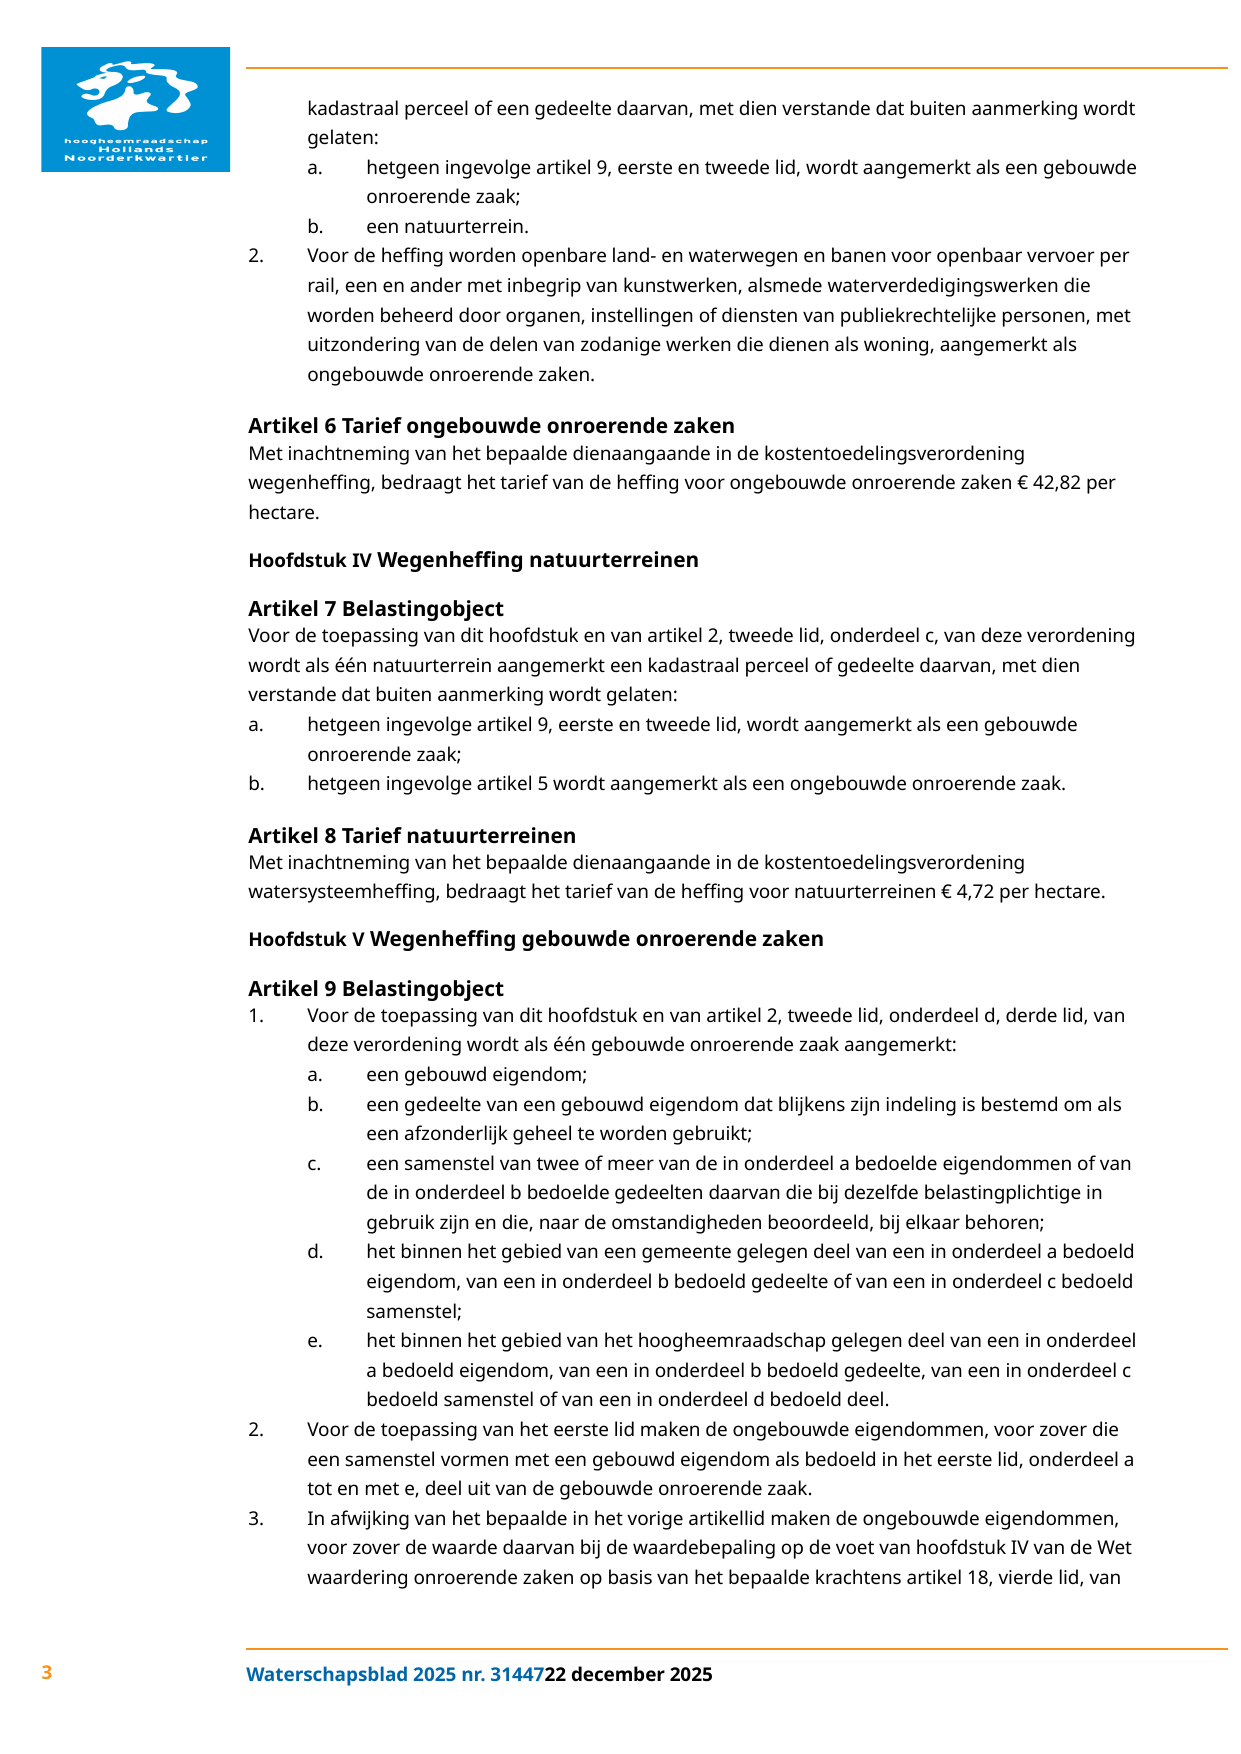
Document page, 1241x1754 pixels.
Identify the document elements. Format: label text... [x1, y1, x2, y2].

list Voor de heffing worden openbare land- en waterwegen en banen voor openbaar vervoer per rail, een en ander met inbegrip van kunstwerken, alsmede waterverdedigingswerken die worden beheerd door organen, instellingen of diensten van publiekrechtelijke personen, met uitzondering van de delen van zodanige werken die dienen als woning, aangemerkt als ongebouwde onroerende zaken. [248, 243, 1152, 387]
list hetgeen ingevolge artikel 9, eerste en tweede lid, wordt aangemerkt als een gebouwde onroerende zaak; [307, 154, 1152, 209]
list een samenstel van twee of meer van de in onderdeel a bedoelde eigendommen of van de in onderdeel b bedoelde gedeelten daarvan die bij dezelfde belastingplichtige in gebruik zijn en die, naar de omstandigheden beoordeeld, bij elkaar behoren; [307, 1150, 1152, 1235]
text Met inachtneming van het bepaalde dienaangaande in de kostentoedelingsverordening watersysteemheffing, bedraagt het tarief van de heffing voor natuurterreinen € 4,72 per hectare. [248, 849, 1152, 904]
text Artikel 8 Tarief natuurterreinen [248, 821, 1152, 849]
list een gebouwd eigendom; [307, 1061, 1152, 1087]
list In afwijking van het bepaalde in het vorige artikellid maken de ongebouwde eigendommen, voor zover de waarde daarvan bij de waardebepaling op de voet van hoofdstuk IV van de Wet waardering onroerende zaken op basis van het bepaalde krachtens artikel 18, vierde lid, van [248, 1505, 1152, 1590]
text Artikel 6 Tarief ongebouwde onroerende zaken [248, 411, 1152, 440]
text Artikel 7 Belastingobject [248, 594, 1152, 622]
list het binnen het gebied van het hoogheemraadschap gelegen deel van een in onderdeel a bedoeld eigendom, van een in onderdeel b bedoeld gedeelte, van een in onderdeel c bedoeld samenstel of van een in onderdeel d bedoeld deel. [307, 1327, 1152, 1412]
text Met inachtneming van het bepaalde dienaangaande in de kostentoedelingsverordening wegenheffing, bedraagt het tarief van de heffing voor ongebouwde onroerende zaken € 42,82 per hectare. [248, 440, 1152, 525]
picture [78, 64, 122, 99]
list kadastraal perceel of een gedeelte daarvan, met dien verstande dat buiten aanmerking wordt gelaten: [248, 95, 1152, 150]
picture [118, 62, 197, 112]
text Hoofdstuk IV Wegenheffing natuurterreinen [248, 545, 1152, 573]
list Voor de toepassing van dit hoofdstuk en van artikel 2, tweede lid, onderdeel d, derde lid, van deze verordening wordt als één gebouwde onroerende zaak aangemerkt: [248, 1002, 1152, 1057]
list hetgeen ingevolge artikel 5 wordt aangemerkt als een ongebouwde onroerende zaak. [248, 770, 1152, 796]
list een natuurterrein. [307, 213, 1152, 239]
list een gedeelte van een gebouwd eigendom dat blijkens zijn indeling is bestemd om als een afzonderlijk geheel te worden gebruikt; [307, 1091, 1152, 1146]
text Voor de toepassing van dit hoofdstuk en van artikel 2, tweede lid, onderdeel c, van deze verordening wordt als één natuurterrein aangemerkt een kadastraal perceel of gedeelte daarvan, met dien verstande dat buiten aanmerking wordt gelaten: [248, 622, 1152, 707]
text Hoofdstuk V Wegenheffing gebouwde onroerende zaken [248, 924, 1152, 953]
picture [88, 87, 157, 130]
list het binnen het gebied van een gemeente gelegen deel van een in onderdeel a bedoeld eigendom, van een in onderdeel b bedoeld gedeelte of van een in onderdeel c bedoeld samenstel; [307, 1239, 1152, 1324]
list hetgeen ingevolge artikel 9, eerste en tweede lid, wordt aangemerkt als een gebouwde onroerende zaak; [248, 711, 1152, 766]
text Artikel 9 Belastingobject [248, 974, 1152, 1002]
list Voor de toepassing van het eerste lid maken de ongebouwde eigendommen, voor zover die een samenstel vormen met een gebouwd eigendom als bedoeld in het eerste lid, onderdeel a tot en met e, deel uit van de gebouwde onroerende zaak. [248, 1416, 1152, 1501]
picture [129, 76, 144, 82]
